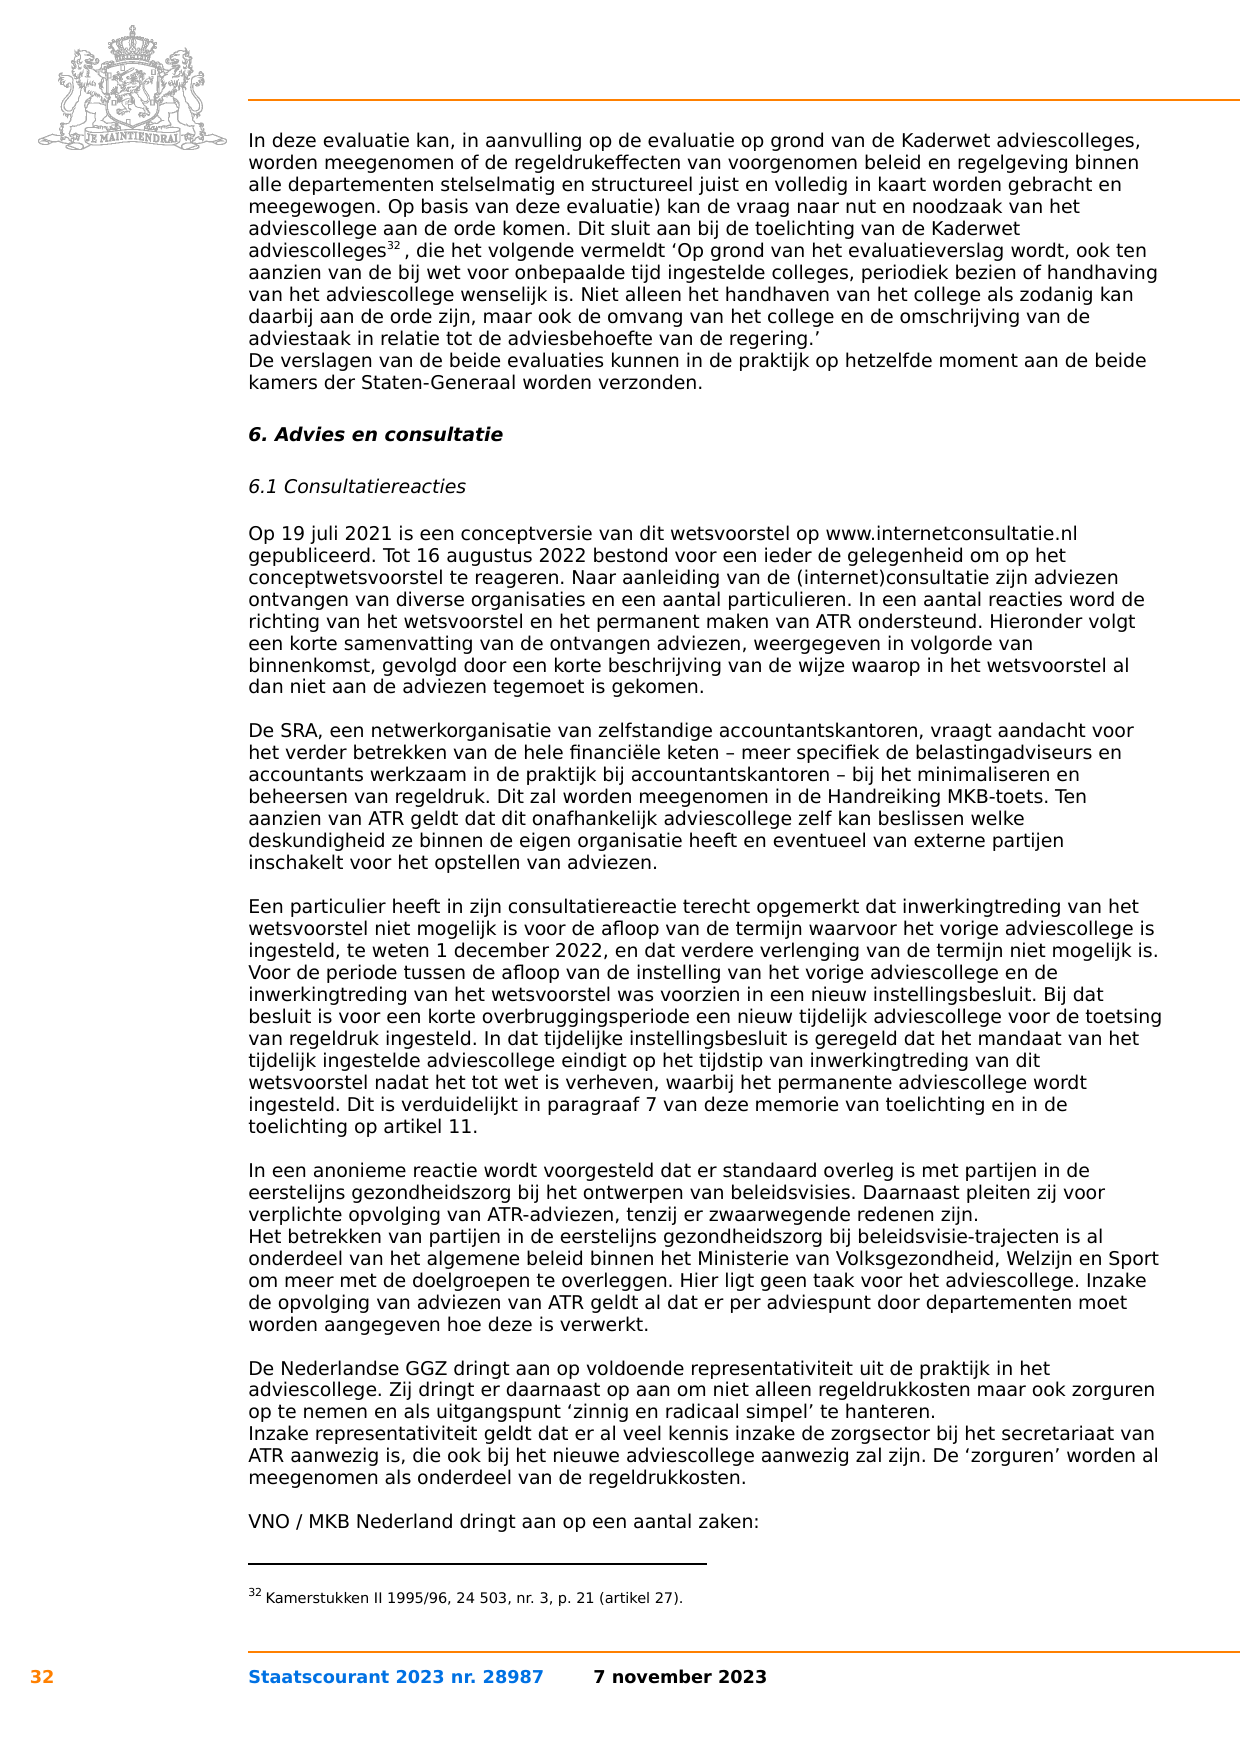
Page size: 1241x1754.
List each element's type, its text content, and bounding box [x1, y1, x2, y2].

text Inzake representativiteit geldt dat er al veel kennis inzake de zorgsector bij het secretariaat van ATR aanwezig is, die ook bij het nieuwe adviescollege aanwezig zal zijn. De ‘zorguren’ worden al meegenomen als onderdeel van de regeldrukkosten. [248, 1423, 1163, 1489]
text De SRA, een netwerkorganisatie van zelfstandige accountantskantoren, vraagt aandacht voor het verder betrekken van de hele financiële keten – meer specifiek de belastingadviseurs en accountants werkzaam in de praktijk bij accountantskantoren – bij het minimaliseren en beheersen van regeldruk. Dit zal worden meegenomen in de Handreiking MKB-toets. Ten aanzien van ATR geldt dat dit onafhankelijk adviescollege zelf kan beslissen welke deskundigheid ze binnen de eigen organisatie heeft en eventueel van externe partijen inschakelt voor het opstellen van adviezen. [248, 720, 1163, 874]
text Op 19 juli 2021 is een conceptversie van dit wetsvoorstel op www.internetconsultatie.nl gepubliceerd. Tot 16 augustus 2022 bestond voor een ieder de gelegenheid om op het conceptwetsvoorstel te reageren. Naar aanleiding van de (internet)consultatie zijn adviezen ontvangen van diverse organisaties en een aantal particulieren. In een aantal reacties word de richting van het wetsvoorstel en het permanent maken van ATR ondersteund. Hieronder volgt een korte samenvatting van de ontvangen adviezen, weergegeven in volgorde van binnenkomst, gevolgd door een korte beschrijving van de wijze waarop in het wetsvoorstel al dan niet aan de adviezen tegemoet is gekomen. [248, 523, 1163, 698]
text De Nederlandse GGZ dringt aan op voldoende representativiteit uit de praktijk in het adviescollege. Zij dringt er daarnaast op aan om niet alleen regeldrukkosten maar ook zorguren op te nemen en als uitgangspunt ‘zinnig en radicaal simpel’ te hanteren. [248, 1357, 1163, 1423]
text Kamerstukken II 1995/96, 24 503, nr. 3, p. 21 (artikel 27). [248, 1586, 1163, 1608]
text VNO / MKB Nederland dringt aan op een aantal zaken: [248, 1511, 1163, 1533]
subtitle 6. Advies en consultatie [248, 424, 1163, 446]
text Een particulier heeft in zijn consultatiereactie terecht opgemerkt dat inwerkingtreding van het wetsvoorstel niet mogelijk is voor de afloop van de termijn waarvoor het vorige adviescollege is ingesteld, te weten 1 december 2022, en dat verdere verlenging van de termijn niet mogelijk is. Voor de periode tussen de afloop van de instelling van het vorige adviescollege en de inwerkingtreding van het wetsvoorstel was voorzien in een nieuw instellingsbesluit. Bij dat besluit is voor een korte overbruggingsperiode een nieuw tijdelijk adviescollege voor de toetsing van regeldruk ingesteld. In dat tijdelijke instellingsbesluit is geregeld dat het mandaat van het tijdelijk ingestelde adviescollege eindigt op het tijdstip van inwerkingtreding van dit wetsvoorstel nadat het tot wet is verheven, waarbij het permanente adviescollege wordt ingesteld. Dit is verduidelijkt in paragraaf 7 van deze memorie van toelichting en in de toelichting op artikel 11. [248, 896, 1163, 1138]
text In deze evaluatie kan, in aanvulling op de evaluatie op grond van de Kaderwet adviescolleges, worden meegenomen of de regeldrukeffecten van voorgenomen beleid en regelgeving binnen alle departementen stelselmatig en structureel juist en volledig in kaart worden gebracht en meegewogen. Op basis van deze evaluatie) kan de vraag naar nut en noodzaak van het adviescollege aan de orde komen. Dit sluit aan bij de toelichting van de Kaderwet adviescolleges, die het volgende vermeldt ‘Op grond van het evaluatieverslag wordt, ook ten aanzien van de bij wet voor onbepaalde tijd ingestelde colleges, periodiek bezien of handhaving van het adviescollege wenselijk is. Niet alleen het handhaven van het college als zodanig kan daarbij aan de orde zijn, maar ook de omvang van het college en de omschrijving van de adviestaak in relatie tot de adviesbehoefte van de regering.’ [248, 130, 1163, 350]
text In een anonieme reactie wordt voorgesteld dat er standaard overleg is met partijen in de eerstelijns gezondheidszorg bij het ontwerpen van beleidsvisies. Daarnaast pleiten zij voor verplichte opvolging van ATR-adviezen, tenzij er zwaarwegende redenen zijn. [248, 1160, 1163, 1226]
text De verslagen van de beide evaluaties kunnen in de praktijk op hetzelfde moment aan de beide kamers der Staten-Generaal worden verzonden. [248, 350, 1163, 394]
picture [38, 25, 227, 150]
text Het betrekken van partijen in de eerstelijns gezondheidszorg bij beleidsvisie-trajecten is al onderdeel van het algemene beleid binnen het Ministerie van Volksgezondheid, Welzijn en Sport om meer met de doelgroepen te overleggen. Hier ligt geen taak voor het adviescollege. Inzake de opvolging van adviezen van ATR geldt al dat er per adviespunt door departementen moet worden aangegeven hoe deze is verwerkt. [248, 1226, 1163, 1336]
subtitle 6.1 Consultatiereacties [248, 476, 1163, 498]
